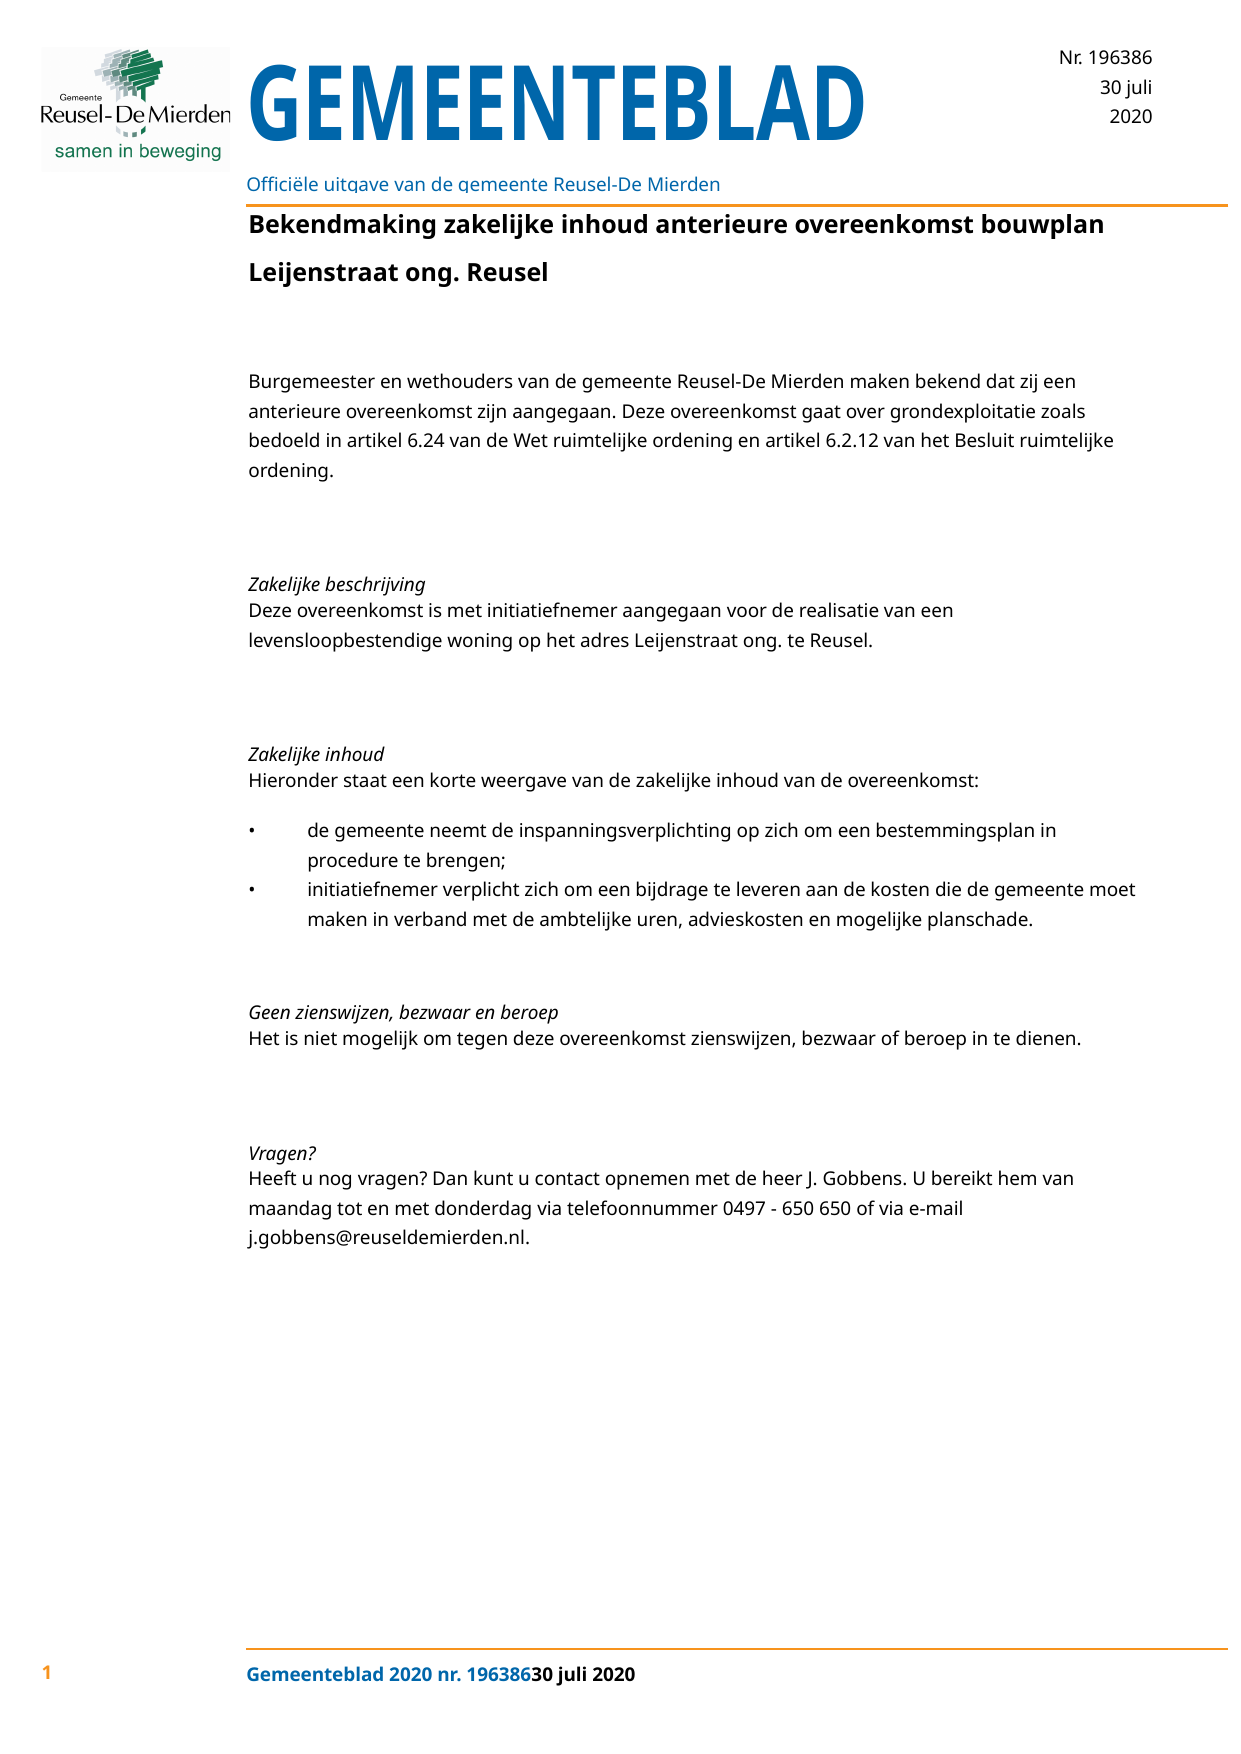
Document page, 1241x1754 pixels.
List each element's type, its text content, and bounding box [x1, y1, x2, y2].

text Zakelijke beschrijving [248, 571, 1152, 597]
text Het is niet mogelijk om tegen deze overeenkomst zienswijzen, bezwaar of beroep in te dienen. [248, 1025, 1152, 1051]
text Bekendmaking zakelijke inhoud anterieure overeenkomst bouwplan Leijenstraat ong. Reusel [248, 207, 1152, 288]
text Deze overeenkomst is met initiatiefnemer aangegaan voor de realisatie van een levensloopbestendige woning op het adres Leijenstraat ong. te Reusel. [248, 597, 1152, 652]
text Heeft u nog vragen? Dan kunt u contact opnemen met de heer J. Gobbens. U bereikt hem van maandag tot en met donderdag via telefoonnummer 0497 - 650 650 of via e-mail j.gobbens@reuseldemierden.nl. [248, 1165, 1152, 1250]
text Vragen? [248, 1140, 1152, 1165]
text Hieronder staat een korte weergave van de zakelijke inhoud van de overeenkomst: [248, 767, 1152, 793]
text Zakelijke inhoud [248, 741, 1152, 767]
list de gemeente neemt de inspanningsverplichting op zich om een bestemmingsplan in procedure te brengen; [248, 817, 1152, 873]
picture [41, 47, 231, 172]
text Burgemeester en wethouders van de gemeente Reusel-De Mierden maken bekend dat zij een anterieure overeenkomst zijn aangegaan. Deze overeenkomst gaat over grondexploitatie zoals bedoeld in artikel 6.24 van de Wet ruimtelijke ordening en artikel 6.2.12 van het Besluit ruimtelijke ordening. [248, 368, 1152, 483]
list initiatiefnemer verplicht zich om een bijdrage te leveren aan de kosten die de gemeente moet maken in verband met de ambtelijke uren, advieskosten en mogelijke planschade. [248, 876, 1152, 932]
text Geen zienswijzen, bezwaar en beroep [248, 999, 1152, 1025]
